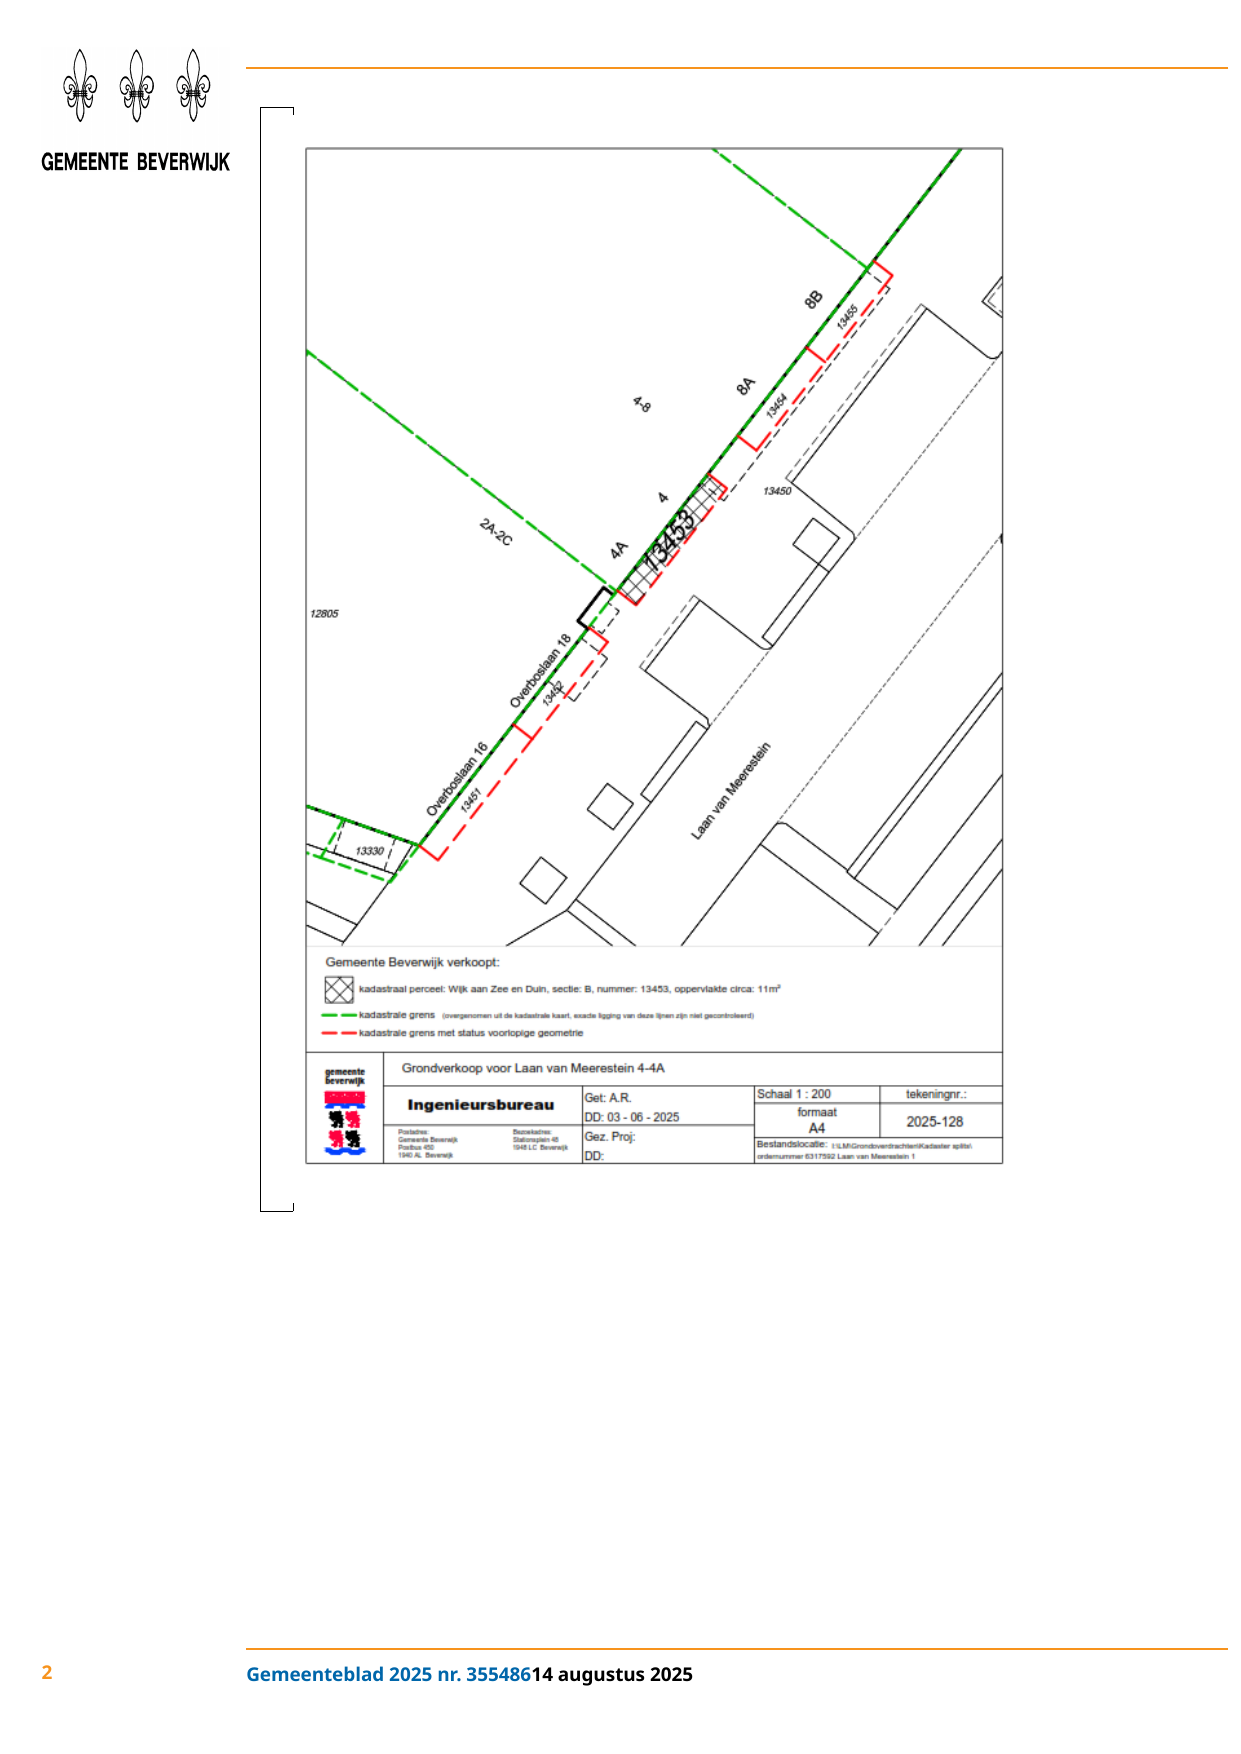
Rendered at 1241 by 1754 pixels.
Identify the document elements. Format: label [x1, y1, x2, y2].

picture [268, 115, 1037, 1203]
picture [41, 47, 231, 172]
